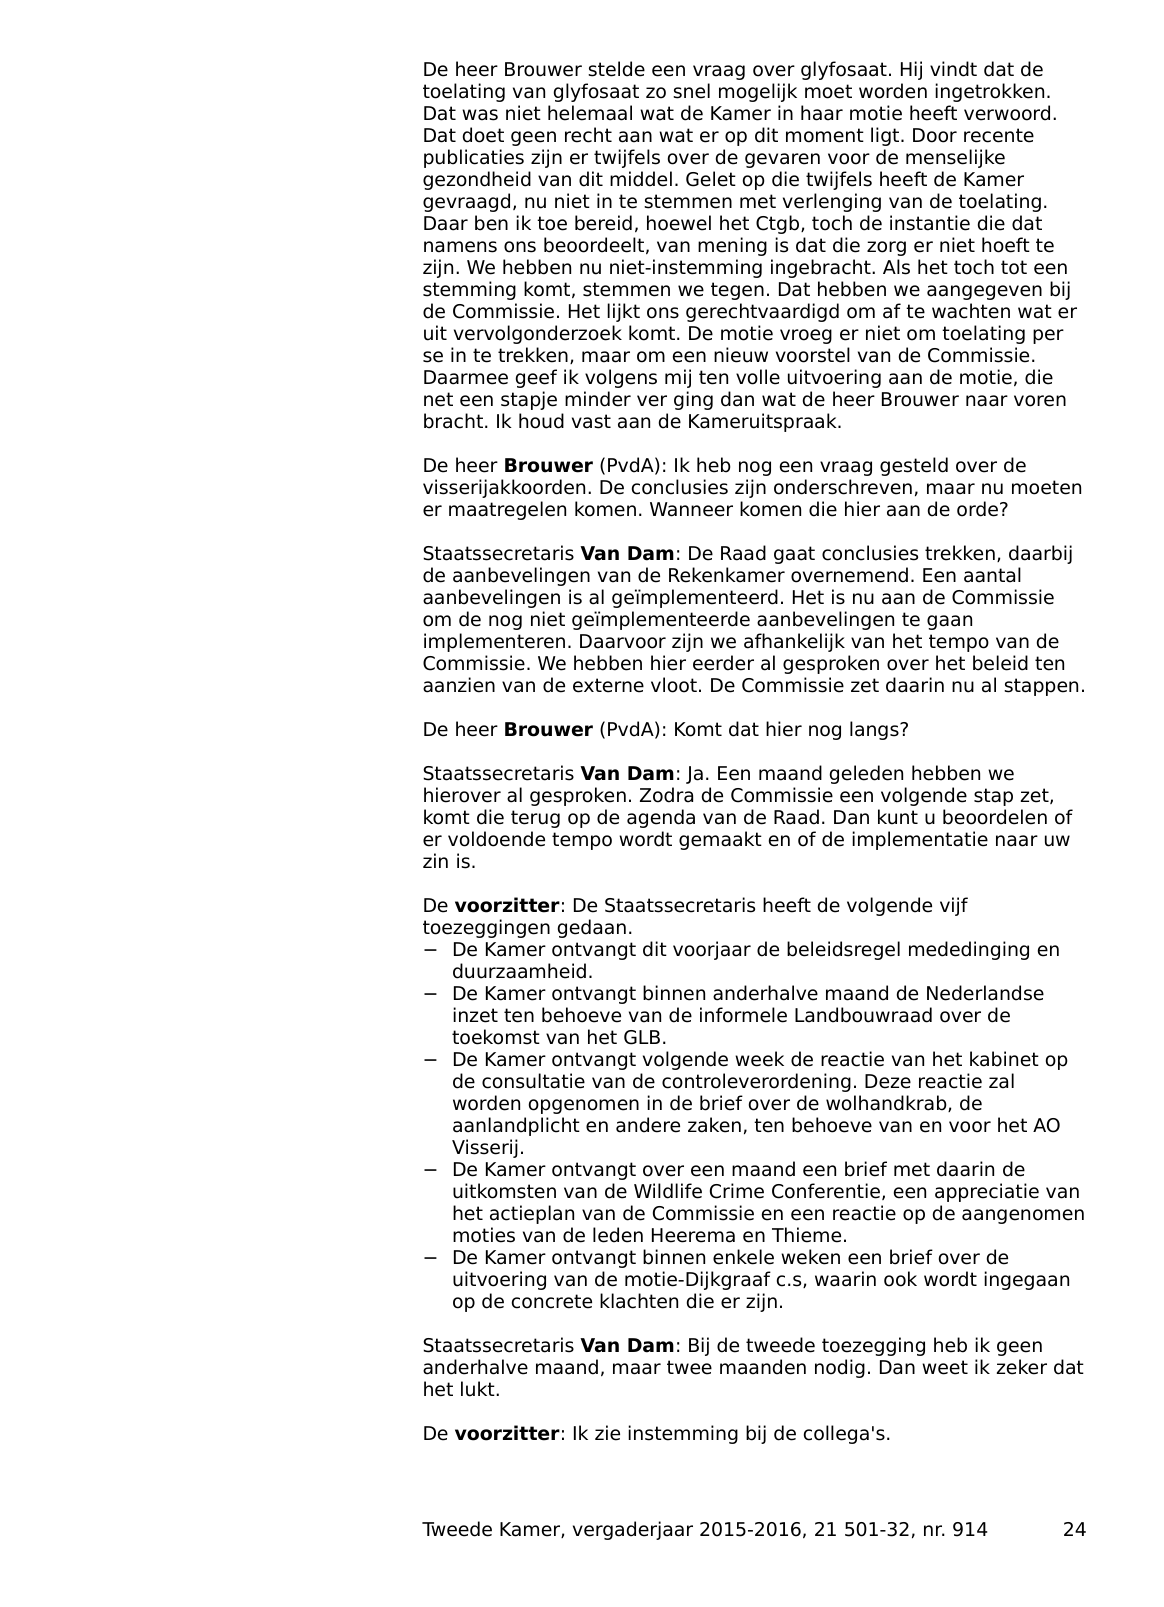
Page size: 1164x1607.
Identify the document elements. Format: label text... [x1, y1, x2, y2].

text De heer Brouwer (PvdA): Komt dat hier nog langs? [422, 719, 1087, 741]
text De voorzitter: Ik zie instemming bij de collega's. [422, 1423, 1087, 1445]
text − De Kamer ontvangt volgende week de reactie van het kabinet op de consultatie van de controleverordening. Deze reactie zal worden opgenomen in de brief over de wolhandkrab, de aanlandplicht en andere zaken, ten behoeve van en voor het AO Visserij. [422, 1049, 1087, 1159]
text Staatssecretaris Van Dam: Ja. Een maand geleden hebben we hierover al gesproken. Zodra de Commissie een volgende stap zet, komt die terug op de agenda van de Raad. Dan kunt u beoordelen of er voldoende tempo wordt gemaakt en of de implementatie naar uw zin is. [422, 763, 1087, 873]
text − De Kamer ontvangt binnen enkele weken een brief over de uitvoering van de motie-Dijkgraaf c.s, waarin ook wordt ingegaan op de concrete klachten die er zijn. [422, 1247, 1087, 1313]
text Staatssecretaris Van Dam: Bij de tweede toezegging heb ik geen anderhalve maand, maar twee maanden nodig. Dan weet ik zeker dat het lukt. [422, 1335, 1087, 1401]
text De voorzitter: De Staatssecretaris heeft de volgende vijf toezeggingen gedaan. [422, 895, 1087, 939]
text − De Kamer ontvangt binnen anderhalve maand de Nederlandse inzet ten behoeve van de informele Landbouwraad over de toekomst van het GLB. [422, 983, 1087, 1049]
text − De Kamer ontvangt over een maand een brief met daarin de uitkomsten van de Wildlife Crime Conferentie, een appreciatie van het actieplan van de Commissie en een reactie op de aangenomen moties van de leden Heerema en Thieme. [422, 1159, 1087, 1247]
text Staatssecretaris Van Dam: De Raad gaat conclusies trekken, daarbij de aanbevelingen van de Rekenkamer overnemend. Een aantal aanbevelingen is al geïmplementeerd. Het is nu aan de Commissie om de nog niet geïmplementeerde aanbevelingen te gaan implementeren. Daarvoor zijn we afhankelijk van het tempo van de Commissie. We hebben hier eerder al gesproken over het beleid ten aanzien van de externe vloot. De Commissie zet daarin nu al stappen. [422, 543, 1087, 697]
text De heer Brouwer (PvdA): Ik heb nog een vraag gesteld over de visserijakkoorden. De conclusies zijn onderschreven, maar nu moeten er maatregelen komen. Wanneer komen die hier aan de orde? [422, 455, 1087, 521]
text − De Kamer ontvangt dit voorjaar de beleidsregel mededinging en duurzaamheid. [422, 939, 1087, 983]
text De heer Brouwer stelde een vraag over glyfosaat. Hij vindt dat de toelating van glyfosaat zo snel mogelijk moet worden ingetrokken. Dat was niet helemaal wat de Kamer in haar motie heeft verwoord. Dat doet geen recht aan wat er op dit moment ligt. Door recente publicaties zijn er twijfels over de gevaren voor de menselijke gezondheid van dit middel. Gelet op die twijfels heeft de Kamer gevraagd, nu niet in te stemmen met verlenging van de toelating. Daar ben ik toe bereid, hoewel het Ctgb, toch de instantie die dat namens ons beoordeelt, van mening is dat die zorg er niet hoeft te zijn. We hebben nu niet-instemming ingebracht. Als het toch tot een stemming komt, stemmen we tegen. Dat hebben we aangegeven bij de Commissie. Het lijkt ons gerechtvaardigd om af te wachten wat er uit vervolgonderzoek komt. De motie vroeg er niet om toelating per se in te trekken, maar om een nieuw voorstel van de Commissie. Daarmee geef ik volgens mij ten volle uitvoering aan de motie, die net een stapje minder ver ging dan wat de heer Brouwer naar voren bracht. Ik houd vast aan de Kameruitspraak. [422, 59, 1087, 433]
